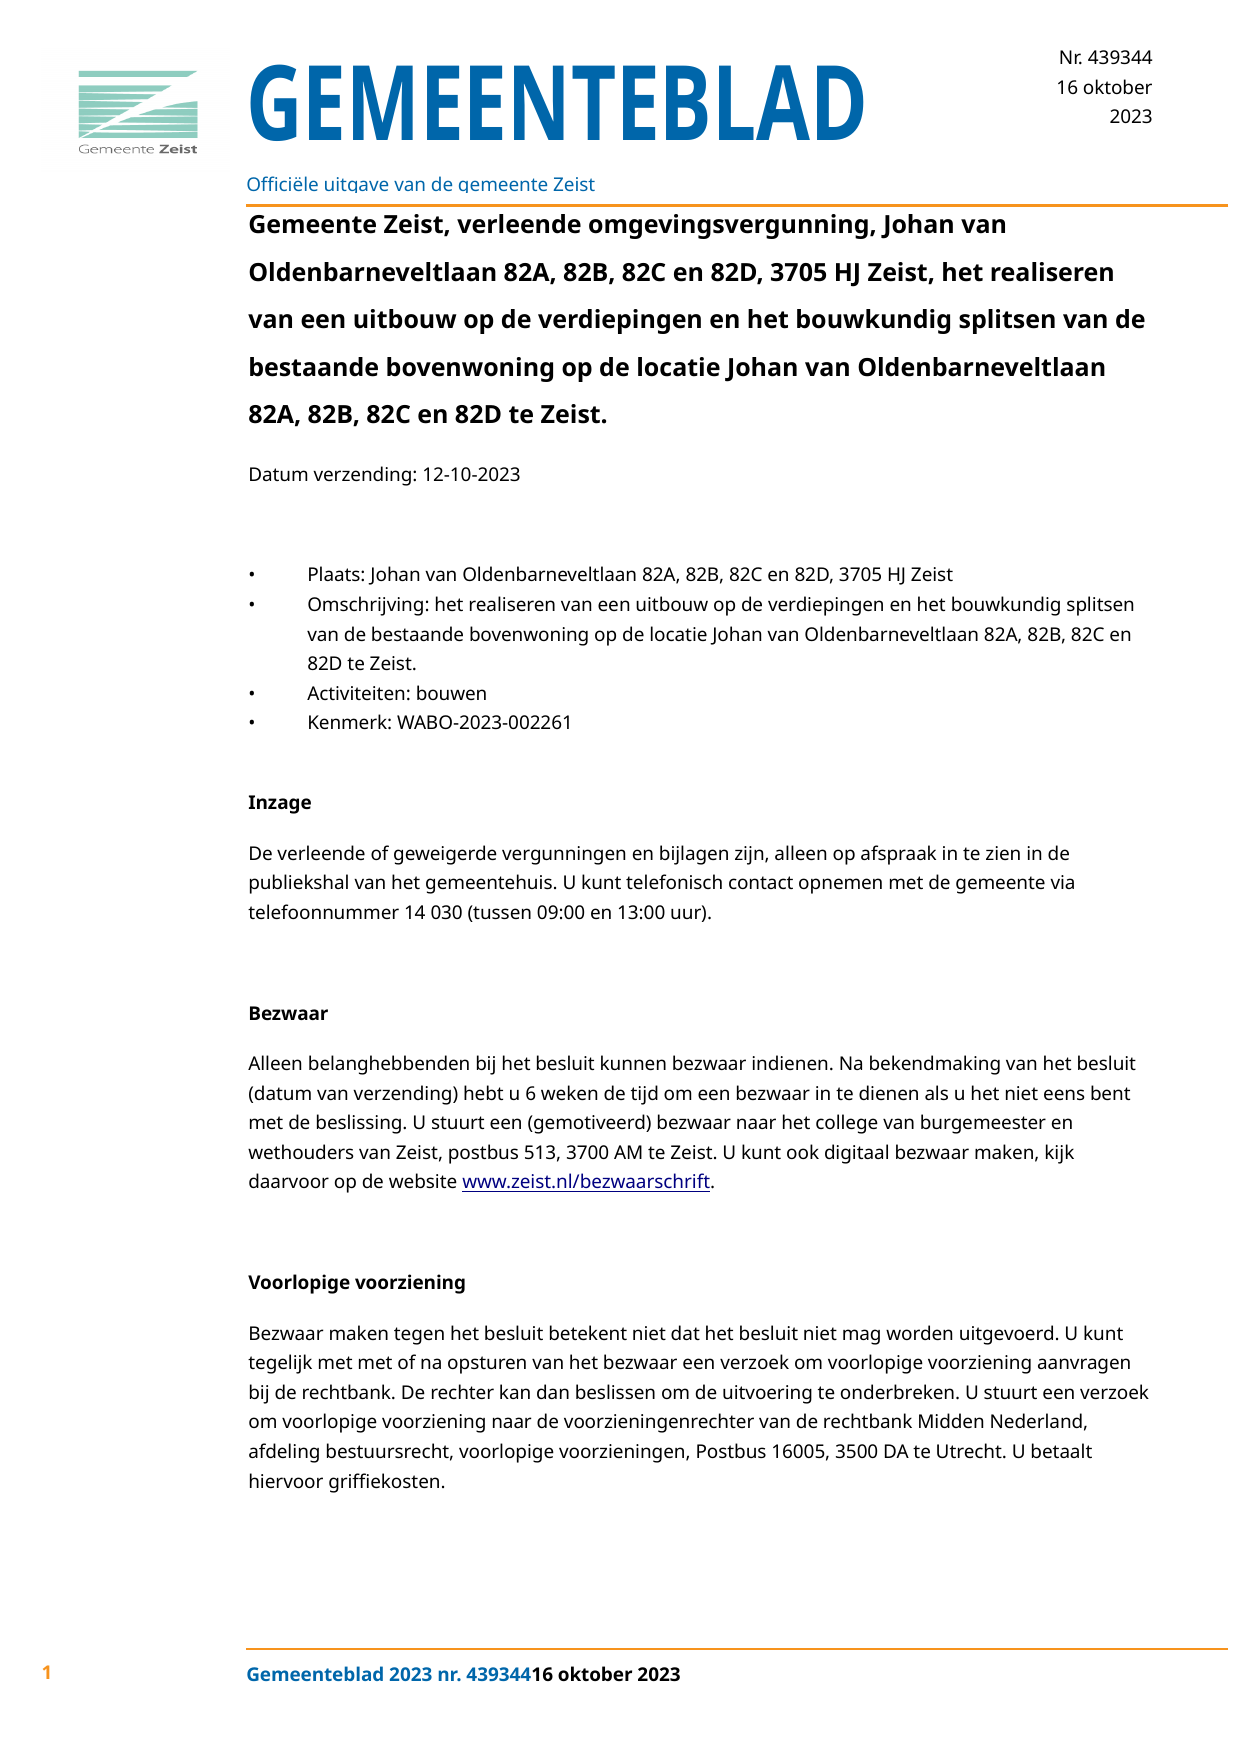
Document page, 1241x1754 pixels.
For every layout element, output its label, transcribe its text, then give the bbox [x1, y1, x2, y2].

picture [41, 47, 231, 172]
text Alleen belanghebbenden bij het besluit kunnen bezwaar indienen. Na bekendmaking van het besluit (datum van verzending) hebt u 6 weken de tijd om een bezwaar in te dienen als u het niet eens bent met de beslissing. U stuurt een (gemotiveerd) bezwaar naar het college van burgemeester en wethouders van Zeist, postbus 513, 3700 AM te Zeist. U kunt ook digitaal bezwaar maken, kijk daarvoor op de website www.zeist.nl/bezwaarschrift. [248, 1050, 1152, 1194]
list Kenmerk: WABO-2023-002261 [248, 709, 1152, 735]
text Datum verzending: 12-10-2023 [248, 461, 1152, 486]
text Bezwaar [248, 1000, 1152, 1026]
list Plaats: Johan van Oldenbarneveltlaan 82A, 82B, 82C en 82D, 3705 HJ Zeist [248, 562, 1152, 587]
text Inzage [248, 789, 1152, 815]
text Gemeente Zeist, verleende omgevingsvergunning, Johan van Oldenbarneveltlaan 82A, 82B, 82C en 82D, 3705 HJ Zeist, het realiseren van een uitbouw op de verdiepingen en het bouwkundig splitsen van de bestaande bovenwoning op de locatie Johan van Oldenbarneveltlaan 82A, 82B, 82C en 82D te Zeist. [248, 207, 1152, 431]
text Bezwaar maken tegen het besluit betekent niet dat het besluit niet mag worden uitgevoerd. U kunt tegelijk met met of na opsturen van het bezwaar een verzoek om voorlopige voorziening aanvragen bij de rechtbank. De rechter kan dan beslissen om de uitvoering te onderbreken. U stuurt een verzoek om voorlopige voorziening naar de voorzieningenrechter van de rechtbank Midden Nederland, afdeling bestuursrecht, voorlopige voorzieningen, Postbus 16005, 3500 DA te Utrecht. U betaalt hiervoor griffiekosten. [248, 1320, 1152, 1493]
list Activiteiten: bouwen [248, 680, 1152, 706]
list Omschrijving: het realiseren van een uitbouw op de verdiepingen en het bouwkundig splitsen van de bestaande bovenwoning op de locatie Johan van Oldenbarneveltlaan 82A, 82B, 82C en 82D te Zeist. [248, 591, 1152, 676]
text De verleende of geweigerde vergunningen en bijlagen zijn, alleen op afspraak in te zien in de publiekshal van het gemeentehuis. U kunt telefonisch contact opnemen met de gemeente via telefoonnummer 14 030 (tussen 09:00 en 13:00 uur). [248, 840, 1152, 925]
text Voorlopige voorziening [248, 1269, 1152, 1295]
